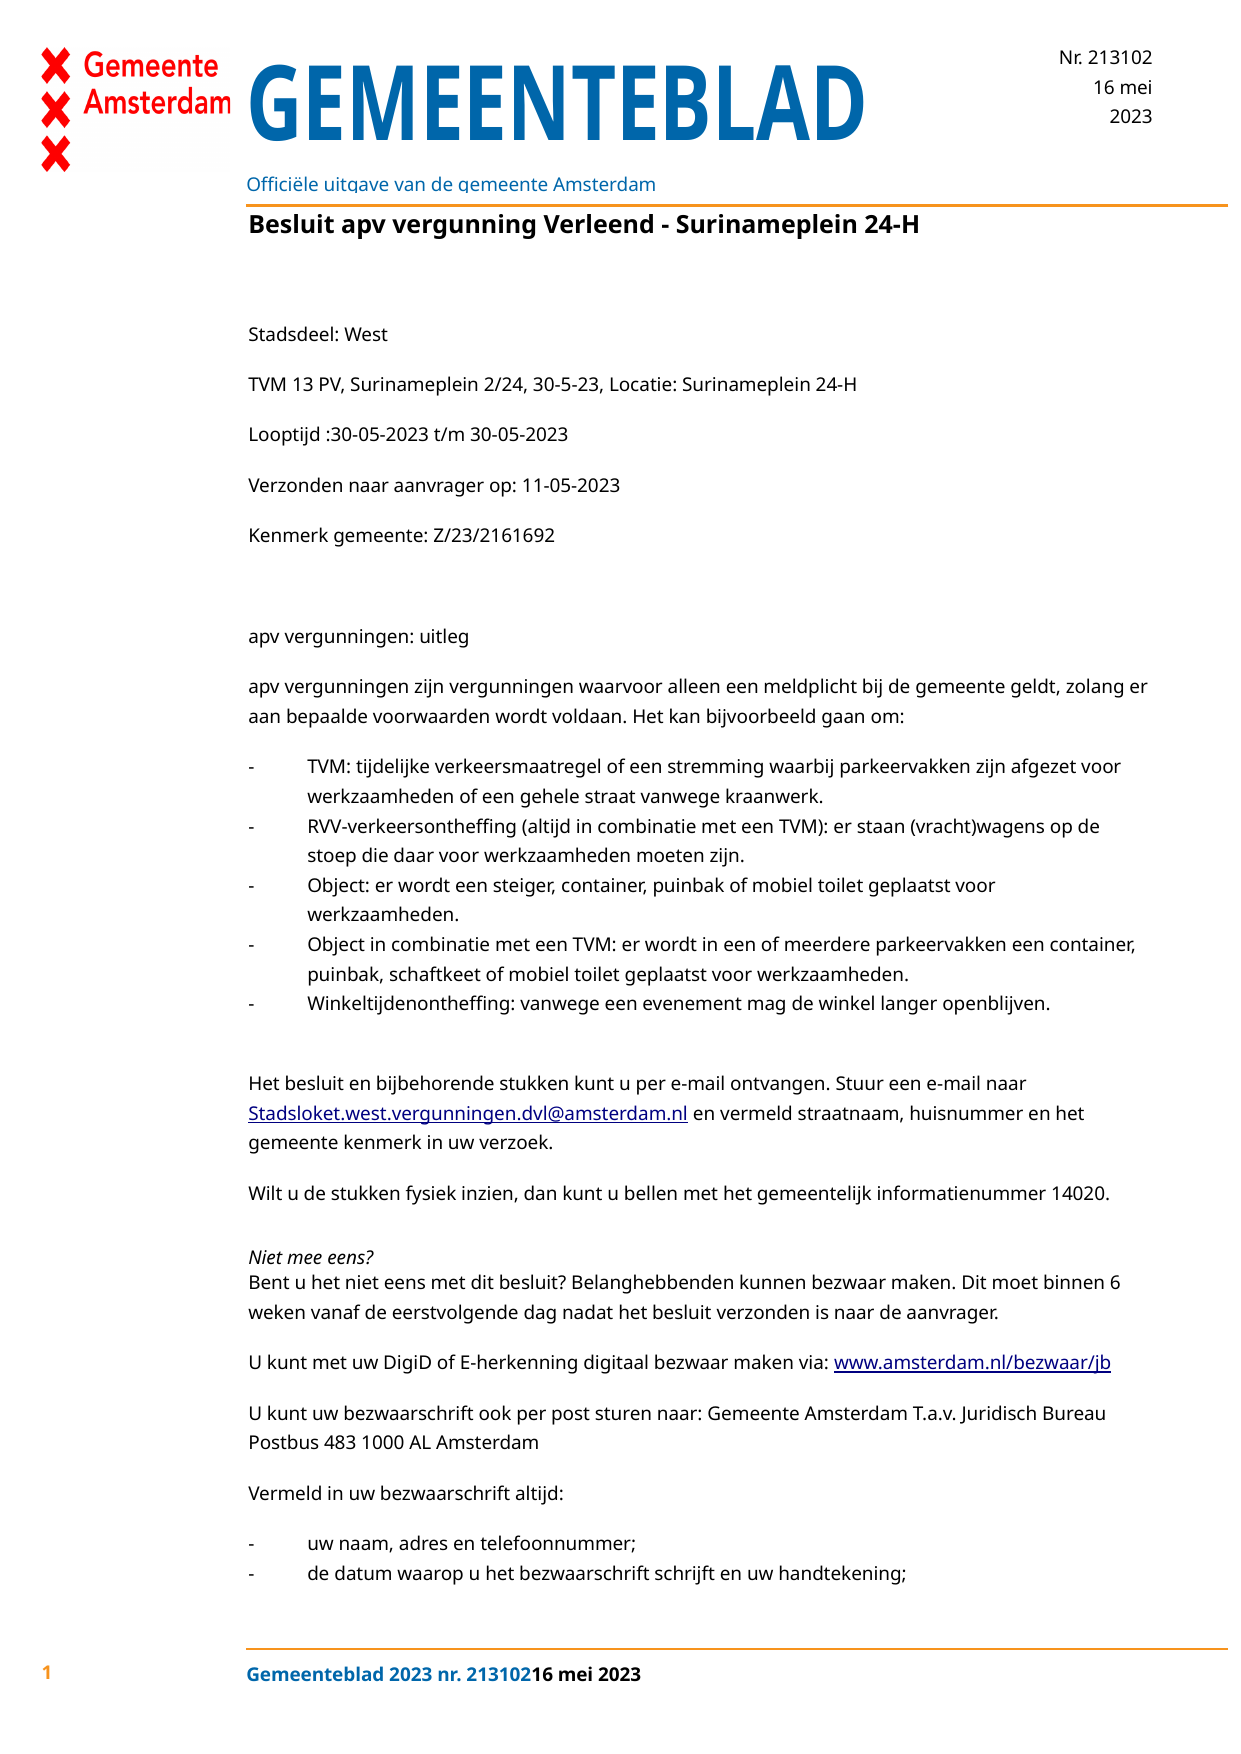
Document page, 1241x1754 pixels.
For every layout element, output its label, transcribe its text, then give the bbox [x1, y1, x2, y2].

text Het besluit en bijbehorende stukken kunt u per e-mail ontvangen. Stuur een e-mail naar Stadsloket.west.vergunningen.dvl@amsterdam.nl en vermeld straatnaam, huisnummer en het gemeente kenmerk in uw verzoek. [248, 1070, 1152, 1155]
text Niet mee eens? [248, 1244, 1152, 1269]
list uw naam, adres en telefoonnummer; [248, 1530, 1152, 1556]
text Vermeld in uw bezwaarschrift altijd: [248, 1480, 1152, 1506]
list RVV-verkeersontheffing (altijd in combinatie met een TVM): er staan (vracht)wagens op de stoep die daar voor werkzaamheden moeten zijn. [248, 813, 1152, 868]
list Object in combinatie met een TVM: er wordt in een of meerdere parkeervakken een container, puinbak, schaftkeet of mobiel toilet geplaatst voor werkzaamheden. [248, 931, 1152, 986]
text U kunt met uw DigiD of E-herkenning digitaal bezwaar maken via: www.amsterdam.nl/bezwaar/jb [248, 1349, 1152, 1375]
text Besluit apv vergunning Verleend - Surinameplein 24-H [248, 207, 1152, 241]
text TVM 13 PV, Surinameplein 2/24, 30-5-23, Locatie: Surinameplein 24-H [248, 371, 1152, 397]
picture [41, 47, 231, 172]
text Kenmerk gemeente: Z/23/2161692 [248, 522, 1152, 548]
text Bent u het niet eens met dit besluit? Belanghebbenden kunnen bezwaar maken. Dit moet binnen 6 weken vanaf de eerstvolgende dag nadat het besluit verzonden is naar de aanvrager. [248, 1269, 1152, 1325]
list de datum waarop u het bezwaarschrift schrijft en uw handtekening; [248, 1560, 1152, 1586]
text apv vergunningen: uitleg [248, 623, 1152, 649]
text U kunt uw bezwaarschrift ook per post sturen naar: Gemeente Amsterdam T.a.v. Juridisch Bureau Postbus 483 1000 AL Amsterdam [248, 1400, 1152, 1455]
text apv vergunningen zijn vergunningen waarvoor alleen een meldplicht bij de gemeente geldt, zolang er aan bepaalde voorwaarden wordt voldaan. Het kan bijvoorbeeld gaan om: [248, 674, 1152, 729]
list Winkeltijdenontheffing: vanwege een evenement mag de winkel langer openblijven. [248, 990, 1152, 1016]
text Verzonden naar aanvrager op: 11-05-2023 [248, 472, 1152, 498]
list TVM: tijdelijke verkeersmaatregel of een stremming waarbij parkeervakken zijn afgezet voor werkzaamheden of een gehele straat vanwege kraanwerk. [248, 754, 1152, 809]
list Object: er wordt een steiger, container, puinbak of mobiel toilet geplaatst voor werkzaamheden. [248, 872, 1152, 927]
text Wilt u de stukken fysiek inzien, dan kunt u bellen met het gemeentelijk informatienummer 14020. [248, 1180, 1152, 1206]
text Stadsdeel: West [248, 321, 1152, 346]
text Looptijd :30-05-2023 t/m 30-05-2023 [248, 422, 1152, 447]
